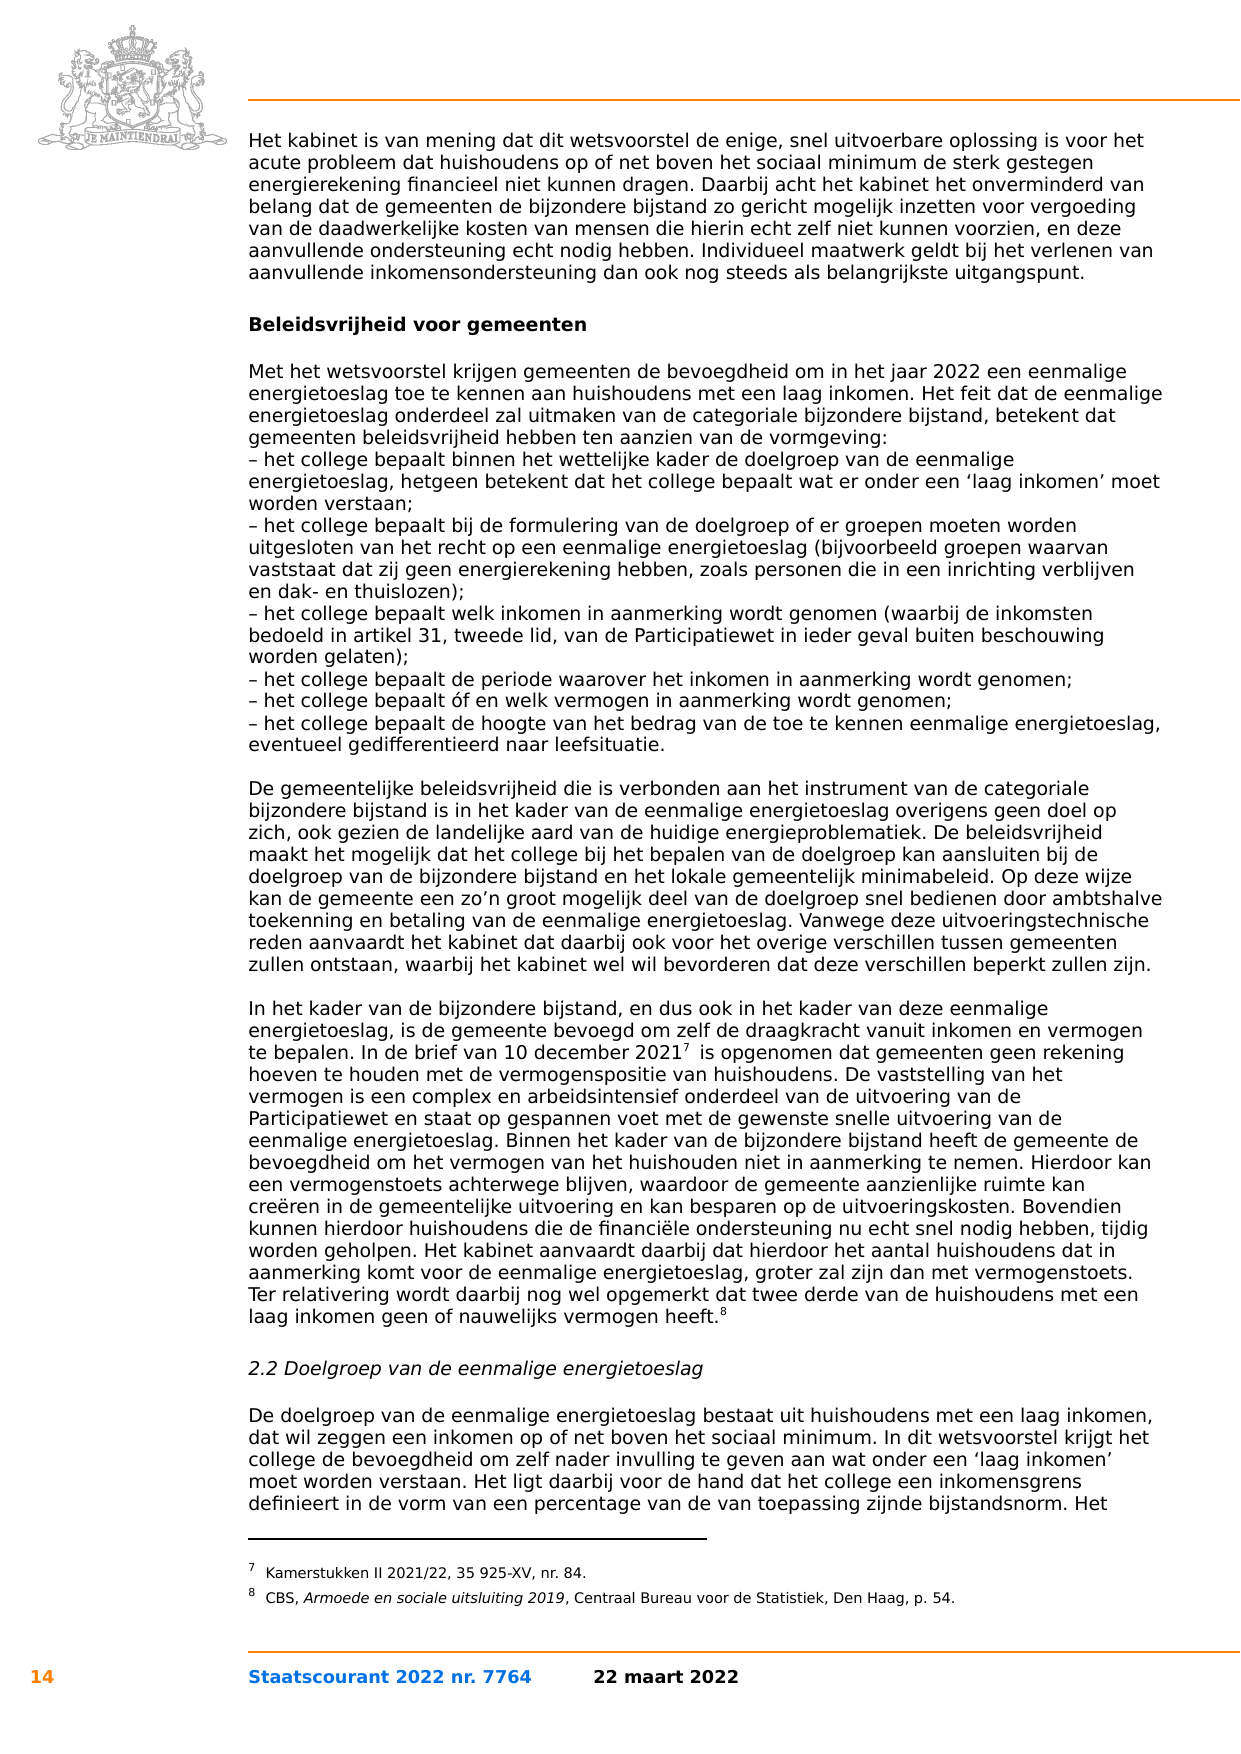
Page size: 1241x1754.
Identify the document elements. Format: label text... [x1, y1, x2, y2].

subtitle Beleidsvrijheid voor gemeenten [248, 314, 1163, 336]
text – het college bepaalt bij de formulering van de doelgroep of er groepen moeten worden uitgesloten van het recht op een eenmalige energietoeslag (bijvoorbeeld groepen waarvan vaststaat dat zij geen energierekening hebben, zoals personen die in een inrichting verblijven en dak- en thuislozen); [248, 514, 1163, 602]
text De gemeentelijke beleidsvrijheid die is verbonden aan het instrument van de categoriale bijzondere bijstand is in het kader van de eenmalige energietoeslag overigens geen doel op zich, ook gezien de landelijke aard van de huidige energieproblematiek. De beleidsvrijheid maakt het mogelijk dat het college bij het bepalen van de doelgroep kan aansluiten bij de doelgroep van de bijzondere bijstand en het lokale gemeentelijk minimabeleid. Op deze wijze kan de gemeente een zo’n groot mogelijk deel van de doelgroep snel bedienen door ambtshalve toekenning en betaling van de eenmalige energietoeslag. Vanwege deze uitvoeringstechnische reden aanvaardt het kabinet dat daarbij ook voor het overige verschillen tussen gemeenten zullen ontstaan, waarbij het kabinet wel wil bevorderen dat deze verschillen beperkt zullen zijn. [248, 778, 1163, 976]
text CBS, Armoede en sociale uitsluiting 2019, Centraal Bureau voor de Statistiek, Den Haag, p. 54. [248, 1586, 1163, 1608]
text – het college bepaalt de periode waarover het inkomen in aanmerking wordt genomen; [248, 668, 1163, 690]
text De doelgroep van de eenmalige energietoeslag bestaat uit huishoudens met een laag inkomen, dat wil zeggen een inkomen op of net boven het sociaal minimum. In dit wetsvoorstel krijgt het college de bevoegdheid om zelf nader invulling te geven aan wat onder een ‘laag inkomen’ moet worden verstaan. Het ligt daarbij voor de hand dat het college een inkomensgrens definieert in de vorm van een percentage van de van toepassing zijnde bijstandsnorm. Het [248, 1404, 1163, 1514]
text Het kabinet is van mening dat dit wetsvoorstel de enige, snel uitvoerbare oplossing is voor het acute probleem dat huishoudens op of net boven het sociaal minimum de sterk gestegen energierekening financieel niet kunnen dragen. Daarbij acht het kabinet het onverminderd van belang dat de gemeenten de bijzondere bijstand zo gericht mogelijk inzetten voor vergoeding van de daadwerkelijke kosten van mensen die hierin echt zelf niet kunnen voorzien, en deze aanvullende ondersteuning echt nodig hebben. Individueel maatwerk geldt bij het verlenen van aanvullende inkomensondersteuning dan ook nog steeds als belangrijkste uitgangspunt. [248, 130, 1163, 284]
text In het kader van de bijzondere bijstand, en dus ook in het kader van deze eenmalige energietoeslag, is de gemeente bevoegd om zelf de draagkracht vanuit inkomen en vermogen te bepalen. In de brief van 10 december 2021 is opgenomen dat gemeenten geen rekening hoeven te houden met de vermogenspositie van huishoudens. De vaststelling van het vermogen is een complex en arbeidsintensief onderdeel van de uitvoering van de Participatiewet en staat op gespannen voet met de gewenste snelle uitvoering van de eenmalige energietoeslag. Binnen het kader van de bijzondere bijstand heeft de gemeente de bevoegdheid om het vermogen van het huishouden niet in aanmerking te nemen. Hierdoor kan een vermogenstoets achterwege blijven, waardoor de gemeente aanzienlijke ruimte kan creëren in de gemeentelijke uitvoering en kan besparen op de uitvoeringskosten. Bovendien kunnen hierdoor huishoudens die de financiële ondersteuning nu echt snel nodig hebben, tijdig worden geholpen. Het kabinet aanvaardt daarbij dat hierdoor het aantal huishoudens dat in aanmerking komt voor de eenmalige energietoeslag, groter zal zijn dan met vermogenstoets. Ter relativering wordt daarbij nog wel opgemerkt dat twee derde van de huishoudens met een laag inkomen geen of nauwelijks vermogen heeft. [248, 998, 1163, 1328]
text Kamerstukken II 2021/22, 35 925-XV, nr. 84. [248, 1561, 1163, 1583]
subtitle 2.2 Doelgroep van de eenmalige energietoeslag [248, 1358, 1163, 1379]
picture [38, 25, 227, 150]
text – het college bepaalt de hoogte van het bedrag van de toe te kennen eenmalige energietoeslag, eventueel gedifferentieerd naar leefsituatie. [248, 712, 1163, 756]
text – het college bepaalt welk inkomen in aanmerking wordt genomen (waarbij de inkomsten bedoeld in artikel 31, tweede lid, van de Participatiewet in ieder geval buiten beschouwing worden gelaten); [248, 602, 1163, 668]
text – het college bepaalt binnen het wettelijke kader de doelgroep van de eenmalige energietoeslag, hetgeen betekent dat het college bepaalt wat er onder een ‘laag inkomen’ moet worden verstaan; [248, 449, 1163, 514]
text Met het wetsvoorstel krijgen gemeenten de bevoegdheid om in het jaar 2022 een eenmalige energietoeslag toe te kennen aan huishoudens met een laag inkomen. Het feit dat de eenmalige energietoeslag onderdeel zal uitmaken van de categoriale bijzondere bijstand, betekent dat gemeenten beleidsvrijheid hebben ten aanzien van de vormgeving: [248, 361, 1163, 449]
text – het college bepaalt óf en welk vermogen in aanmerking wordt genomen; [248, 690, 1163, 712]
